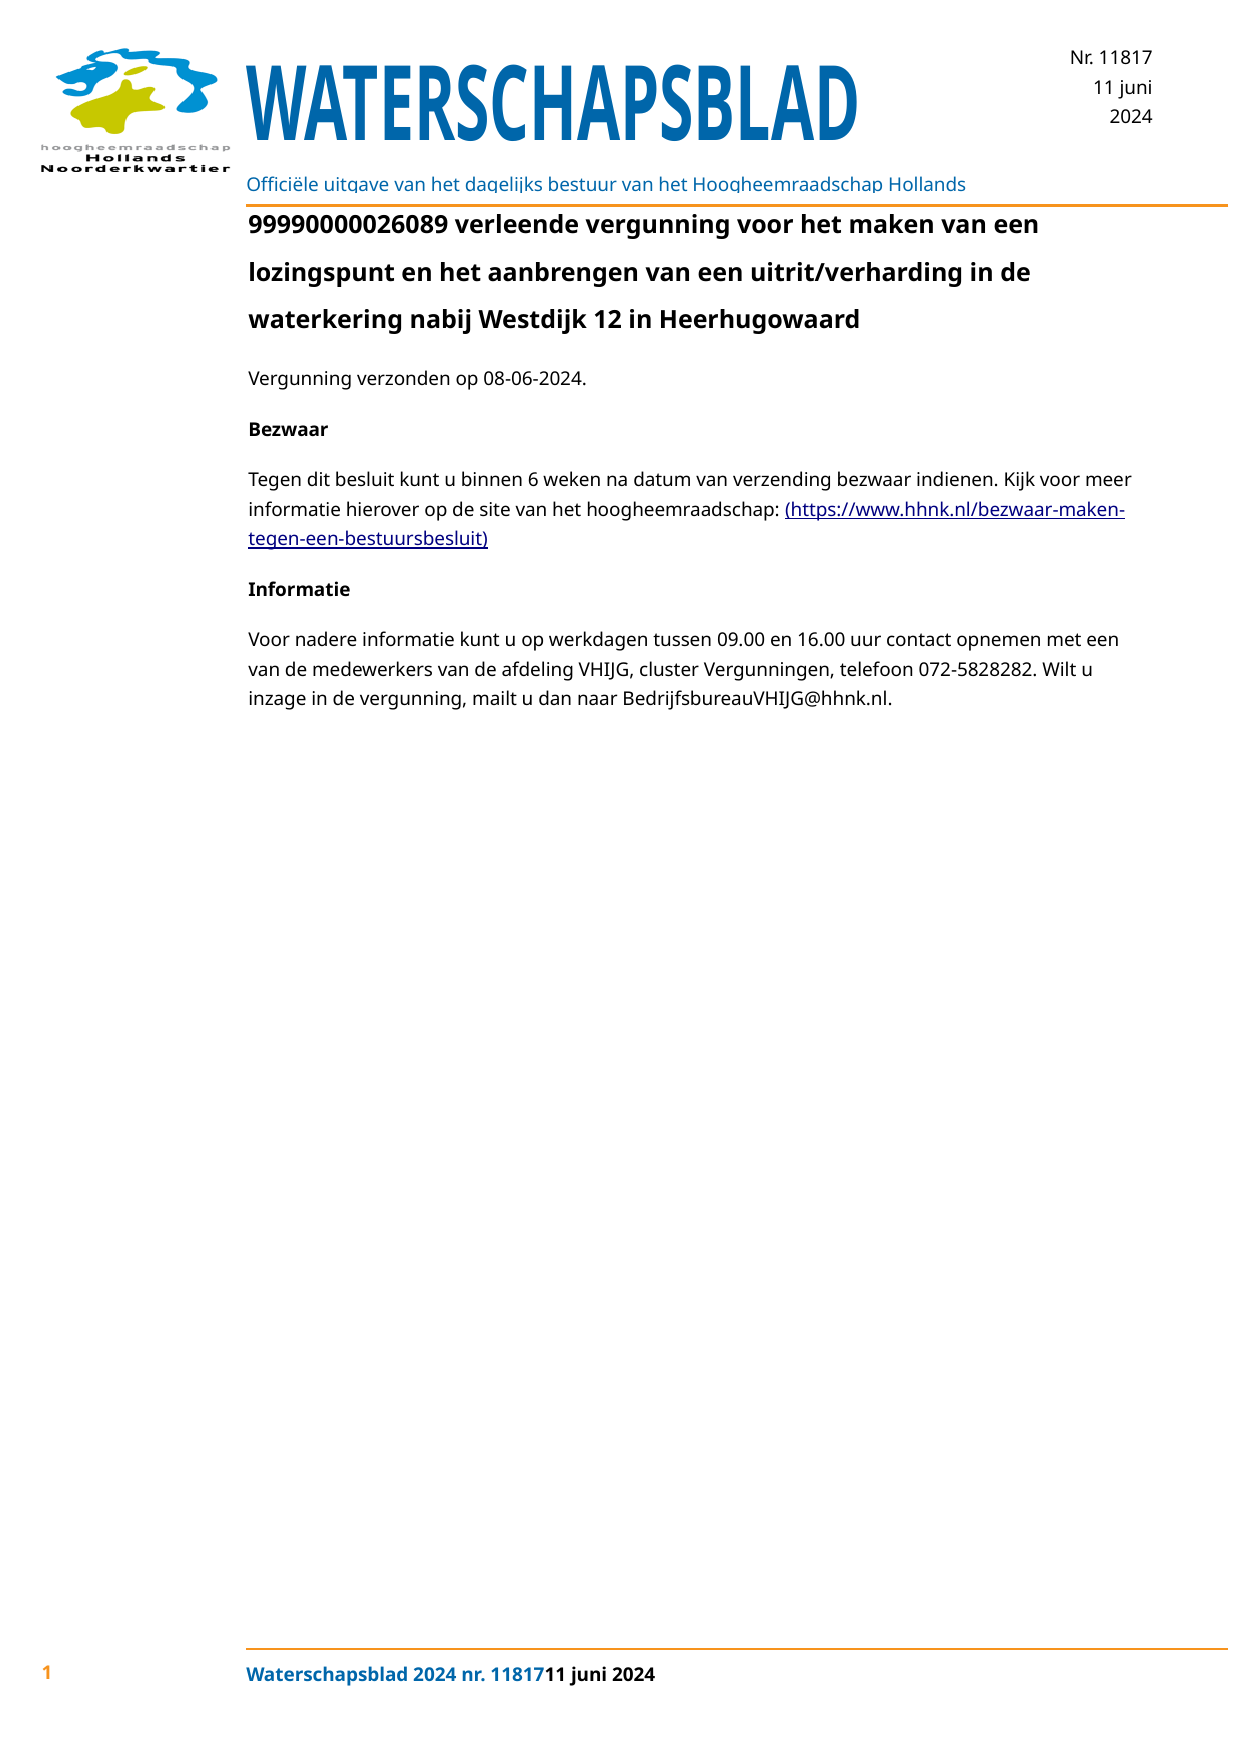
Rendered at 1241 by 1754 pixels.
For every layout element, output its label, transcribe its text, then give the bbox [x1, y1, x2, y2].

text Voor nadere informatie kunt u op werkdagen tussen 09.00 en 16.00 uur contact opnemen met een van de medewerkers van de afdeling VHIJG, cluster Vergunningen, telefoon 072-5828282. Wilt u inzage in de vergunning, mailt u dan naar BedrijfsbureauVHIJG@hhnk.nl. [248, 626, 1152, 711]
text Vergunning verzonden op 08-06-2024. [248, 366, 1152, 391]
text Bezwaar [248, 416, 1152, 442]
text 99990000026089 verleende vergunning voor het maken van een lozingspunt en het aanbrengen van een uitrit/verharding in de waterkering nabij Westdijk 12 in Heerhugowaard [248, 207, 1152, 336]
text Tegen dit besluit kunt u binnen 6 weken na datum van verzending bezwaar indienen. Kijk voor meer informatie hierover op de site van het hoogheemraadschap: (https://www.hhnk.nl/bezwaar-maken-tegen-een-bestuursbesluit) [248, 466, 1152, 551]
picture [41, 47, 231, 172]
text Informatie [248, 576, 1152, 602]
